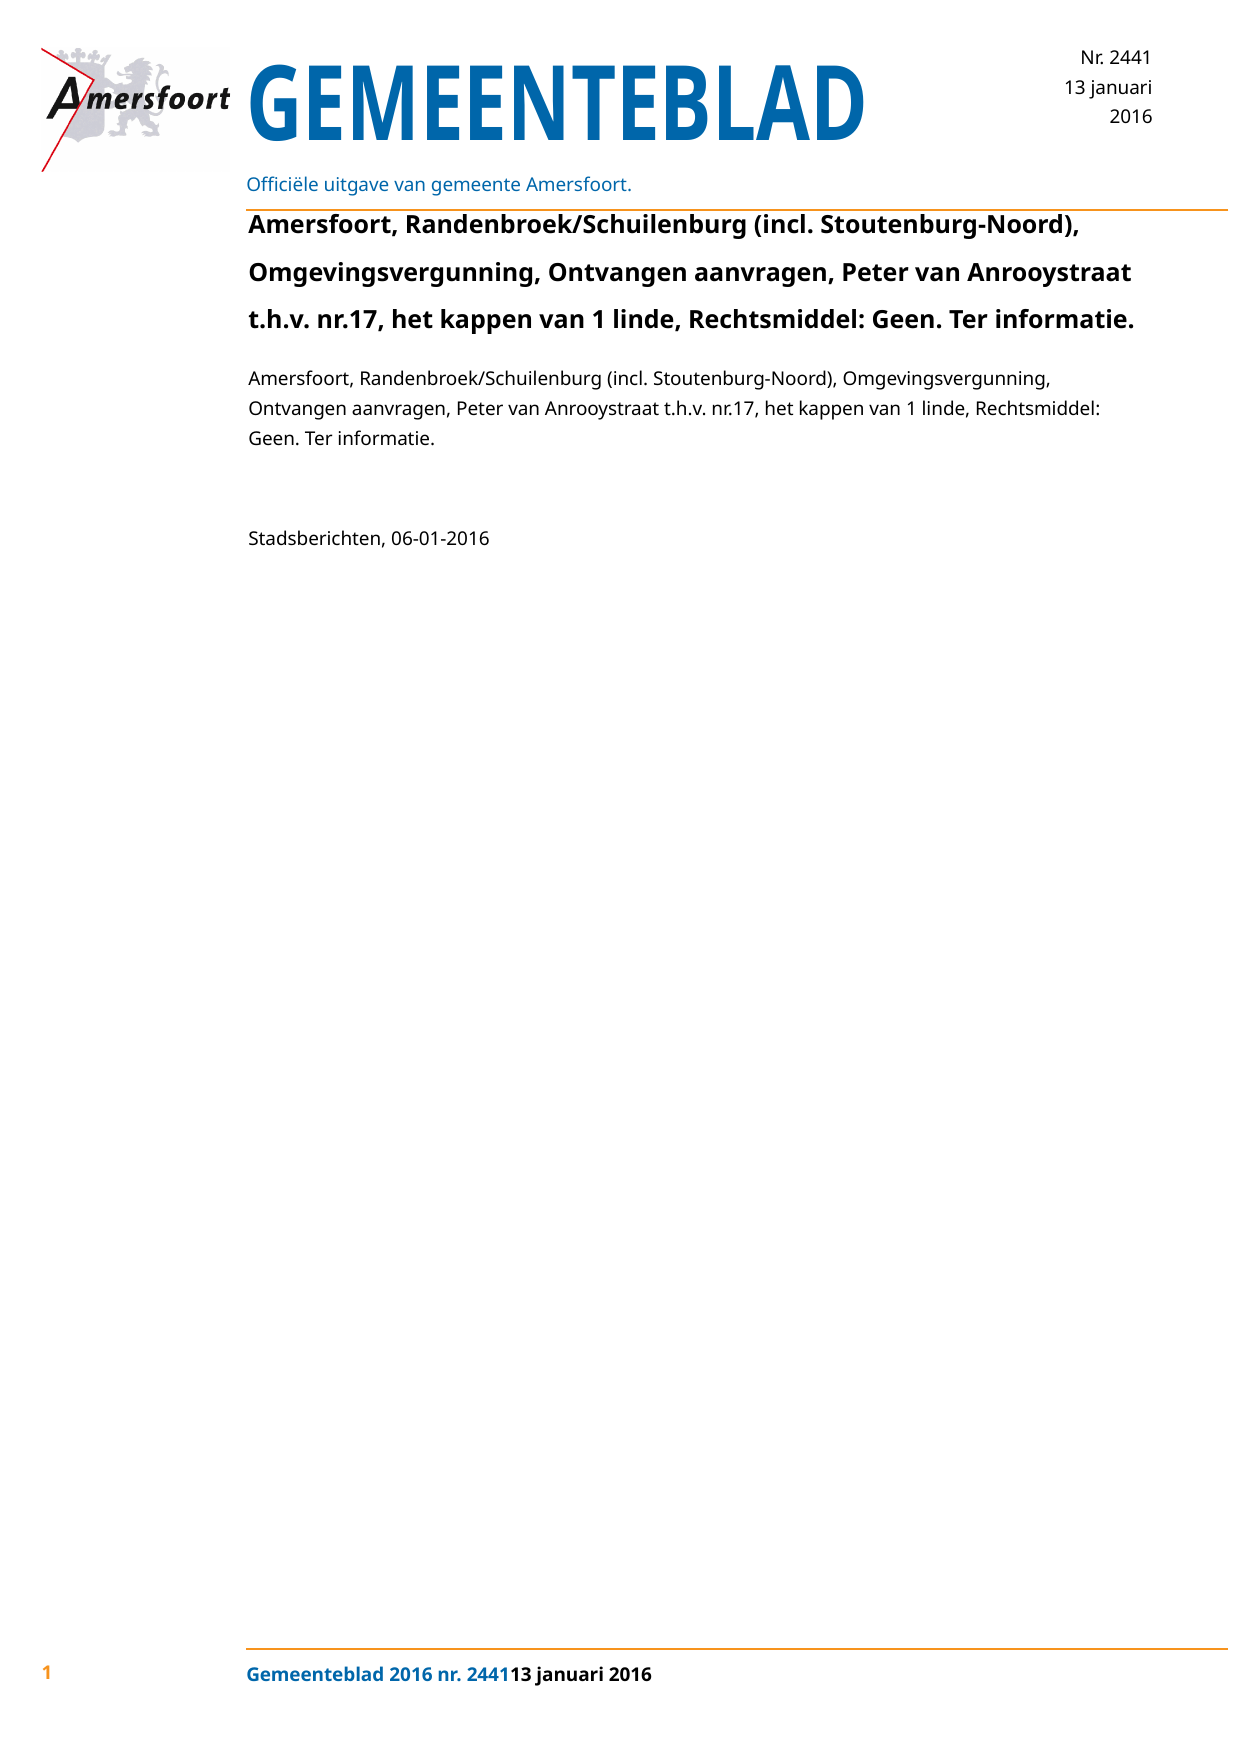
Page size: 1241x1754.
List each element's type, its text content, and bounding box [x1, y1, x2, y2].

text Amersfoort, Randenbroek/Schuilenburg (incl. Stoutenburg-Noord), Omgevingsvergunning, Ontvangen aanvragen, Peter van Anrooystraat t.h.v. nr.17, het kappen van 1 linde, Rechtsmiddel: Geen. Ter informatie. [248, 211, 1152, 336]
text Stadsberichten, 06-01-2016 [248, 526, 1152, 551]
text Amersfoort, Randenbroek/Schuilenburg (incl. Stoutenburg-Noord), Omgevingsvergunning, Ontvangen aanvragen, Peter van Anrooystraat t.h.v. nr.17, het kappen van 1 linde, Rechtsmiddel: Geen. Ter informatie. [248, 366, 1152, 450]
picture [41, 47, 231, 172]
